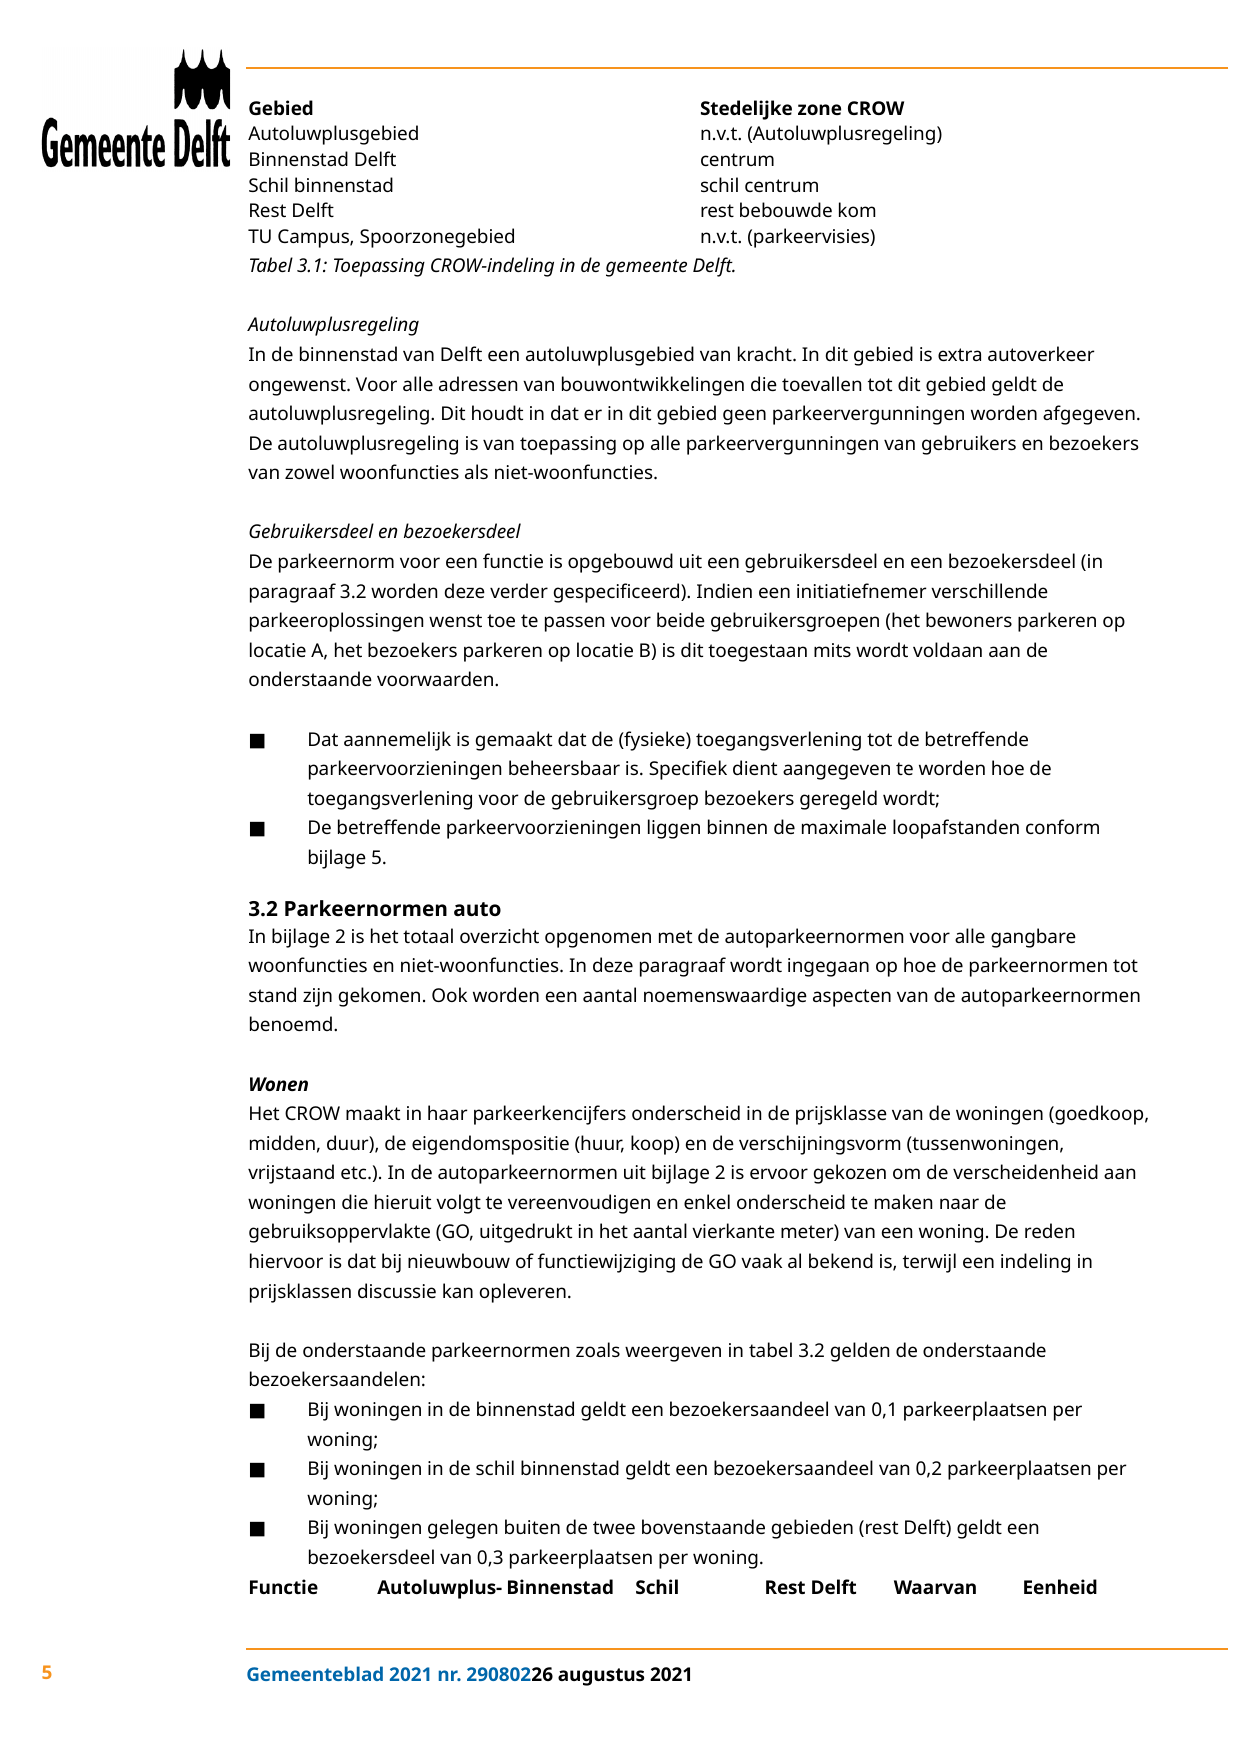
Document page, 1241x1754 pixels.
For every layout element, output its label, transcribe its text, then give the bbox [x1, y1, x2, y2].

text 3.2 Parkeernormen auto [248, 894, 1152, 923]
table_cell schil centrum [700, 172, 1152, 198]
list Dat aannemelijk is gemaakt dat de (fysieke) toegangsverlening tot de betreffende parkeervoorzieningen beheersbaar is. Specifiek dient aangegeven te worden hoe de toegangsverlening voor de gebruikersgroep bezoekers geregeld wordt; [248, 726, 1152, 811]
table_cell TU Campus, Spoorzonegebied [248, 224, 700, 249]
table_header Stedelijke zone CROW [700, 95, 1152, 121]
table_cell Schil binnenstad [248, 172, 700, 198]
table_header Schil [635, 1574, 764, 1599]
list Bij woningen in de binnenstad geldt een bezoekersaandeel van 0,1 parkeerplaatsen per woning; [248, 1396, 1152, 1452]
table_header Eenheid [1023, 1574, 1152, 1599]
table_header Autoluwplus- [377, 1574, 506, 1599]
table_header Rest Delft [764, 1574, 893, 1599]
table_header Binnenstad [506, 1574, 635, 1599]
text Gebruikersdeel en bezoekersdeel [248, 519, 1152, 544]
text Autoluwplusregeling [248, 312, 1152, 337]
table_header Waarvan [894, 1574, 1022, 1599]
text De parkeernorm voor een functie is opgebouwd uit een gebruikersdeel en een bezoekersdeel (in paragraaf 3.2 worden deze verder gespecificeerd). Indien een initiatiefnemer verschillende parkeeroplossingen wenst toe te passen voor beide gebruikersgroepen (het bewoners parkeren op locatie A, het bezoekers parkeren op locatie B) is dit toegestaan mits wordt voldaan aan de onderstaande voorwaarden. [248, 548, 1152, 692]
list Bij woningen in de schil binnenstad geldt een bezoekersaandeel van 0,2 parkeerplaatsen per woning; [248, 1455, 1152, 1511]
table_cell centrum [700, 146, 1152, 172]
table_cell Binnenstad Delft [248, 146, 700, 172]
picture [41, 47, 231, 172]
table_header Functie [248, 1574, 377, 1599]
table_cell Rest Delft [248, 198, 700, 223]
list De betreffende parkeervoorzieningen liggen binnen de maximale loopafstanden conform bijlage 5. [248, 814, 1152, 870]
text In bijlage 2 is het totaal overzicht opgenomen met de autoparkeernormen voor alle gangbare woonfuncties en niet-woonfuncties. In deze paragraaf wordt ingegaan op hoe de parkeernormen tot stand zijn gekomen. Ook worden een aantal noemenswaardige aspecten van de autoparkeernormen benoemd. [248, 923, 1152, 1037]
table_header Gebied [248, 95, 700, 121]
text Tabel 3.1: Toepassing CROW-indeling in de gemeente Delft. [248, 252, 1152, 278]
table_cell Autoluwplusgebied [248, 121, 700, 146]
table_cell n.v.t. (parkeervisies) [700, 224, 1152, 249]
text Bij de onderstaande parkeernormen zoals weergeven in tabel 3.2 gelden de onderstaande bezoekersaandelen: [248, 1337, 1152, 1392]
text Wonen [248, 1071, 1152, 1097]
text Het CROW maakt in haar parkeerkencijfers onderscheid in de prijsklasse van de woningen (goedkoop, midden, duur), de eigendomspositie (huur, koop) en de verschijningsvorm (tussenwoningen, vrijstaand etc.). In de autoparkeernormen uit bijlage 2 is ervoor gekozen om de verscheidenheid aan woningen die hieruit volgt te vereenvoudigen en enkel onderscheid te maken naar de gebruiksoppervlakte (GO, uitgedrukt in het aantal vierkante meter) van een woning. De reden hiervoor is dat bij nieuwbouw of functiewijziging de GO vaak al bekend is, terwijl een indeling in prijsklassen discussie kan opleveren. [248, 1100, 1152, 1304]
text In de binnenstad van Delft een autoluwplusgebied van kracht. In dit gebied is extra autoverkeer ongewenst. Voor alle adressen van bouwontwikkelingen die toevallen tot dit gebied geldt de autoluwplusregeling. Dit houdt in dat er in dit gebied geen parkeervergunningen worden afgegeven. De autoluwplusregeling is van toepassing op alle parkeervergunningen van gebruikers en bezoekers van zowel woonfuncties als niet-woonfuncties. [248, 341, 1152, 485]
table_cell rest bebouwde kom [700, 198, 1152, 223]
table_cell n.v.t. (Autoluwplusregeling) [700, 121, 1152, 146]
list Bij woningen gelegen buiten de twee bovenstaande gebieden (rest Delft) geldt een bezoekersdeel van 0,3 parkeerplaatsen per woning. [248, 1514, 1152, 1570]
